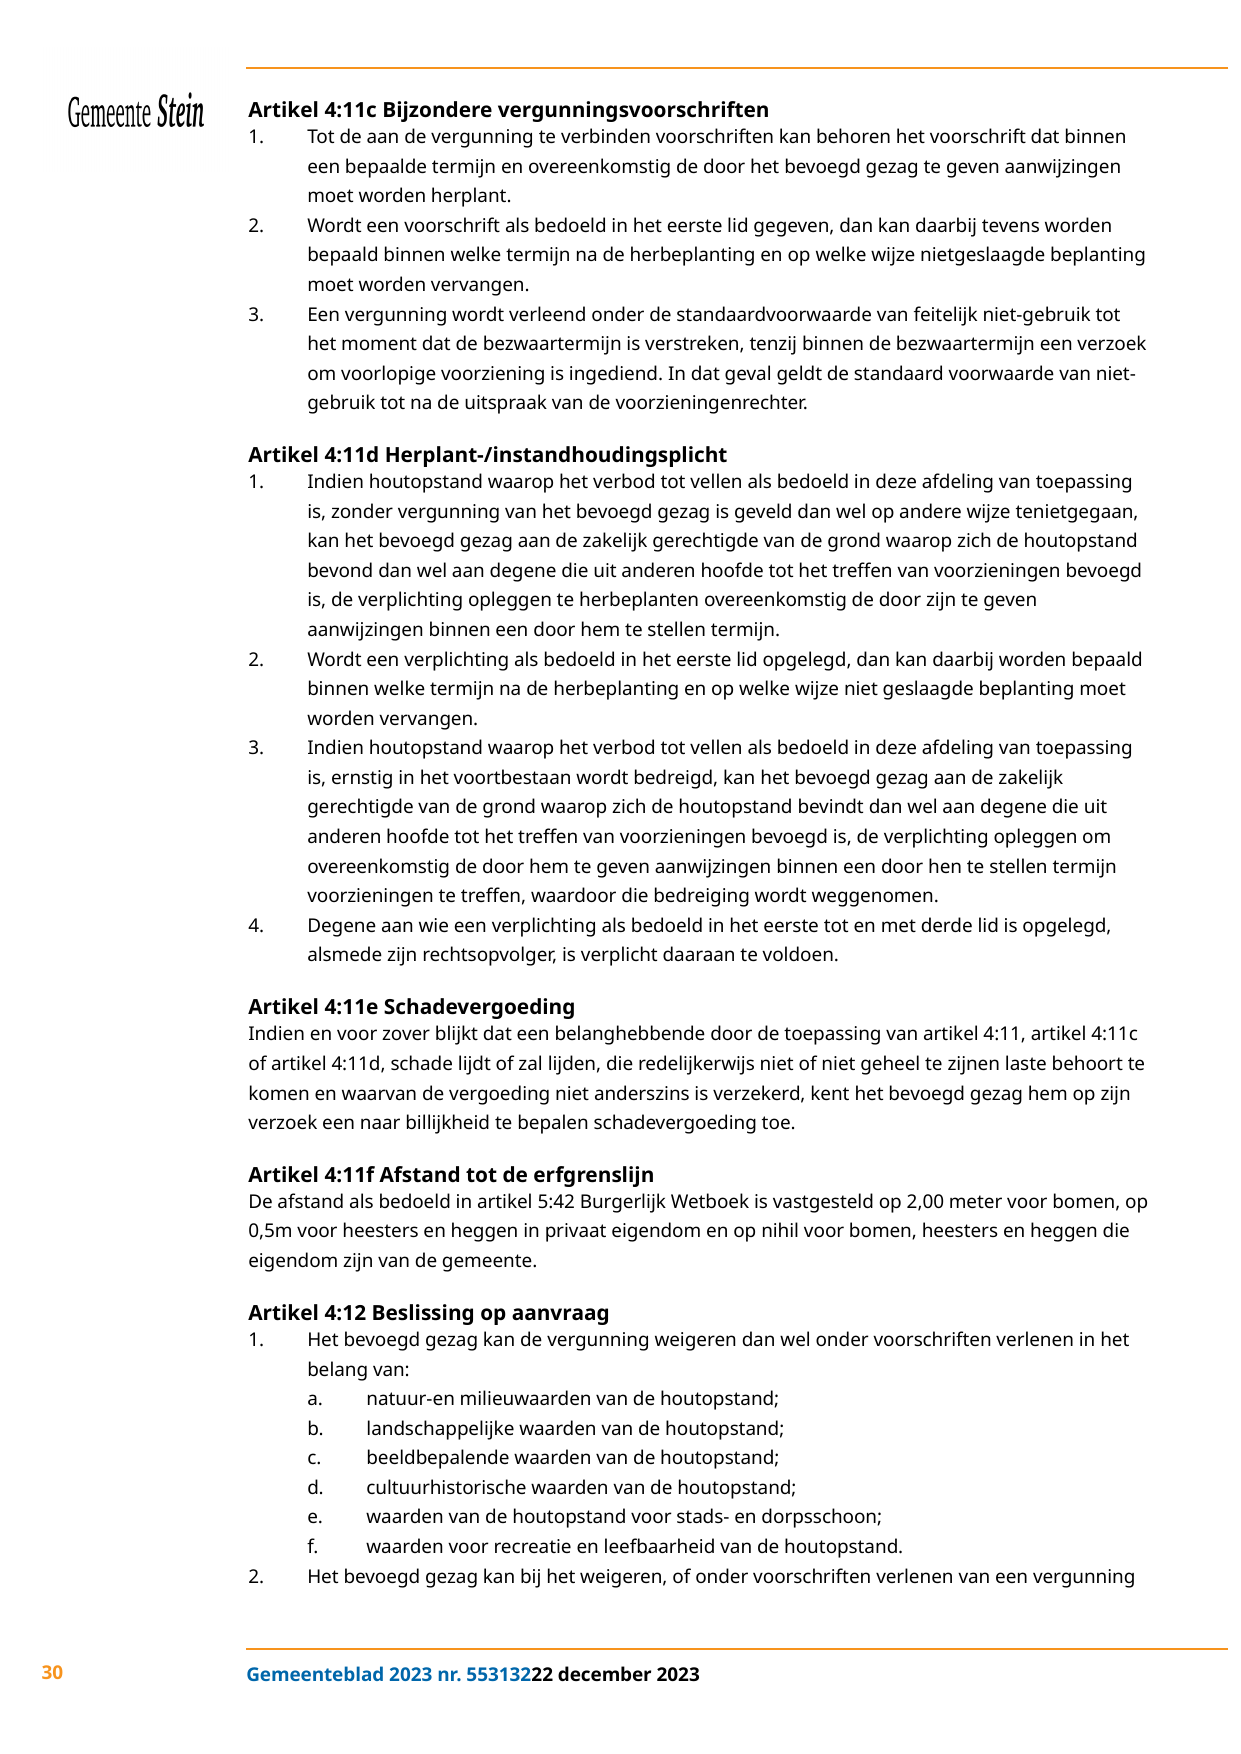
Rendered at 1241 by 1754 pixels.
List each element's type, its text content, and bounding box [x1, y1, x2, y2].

list landschappelijke waarden van de houtopstand; [307, 1415, 1152, 1441]
list cultuurhistorische waarden van de houtopstand; [307, 1474, 1152, 1500]
list Het bevoegd gezag kan bij het weigeren, of onder voorschriften verlenen van een vergunning [248, 1563, 1152, 1588]
list Degene aan wie een verplichting als bedoeld in het eerste tot en met derde lid is opgelegd, alsmede zijn rechtsopvolger, is verplicht daaraan te voldoen. [248, 912, 1152, 967]
list Wordt een voorschrift als bedoeld in het eerste lid gegeven, dan kan daarbij tevens worden bepaald binnen welke termijn na de herbeplanting en op welke wijze nietgeslaagde beplanting moet worden vervangen. [248, 212, 1152, 297]
list beeldbepalende waarden van de houtopstand; [307, 1444, 1152, 1470]
list Tot de aan de vergunning te verbinden voorschriften kan behoren het voorschrift dat binnen een bepaalde termijn en overeenkomstig de door het bevoegd gezag te geven aanwijzingen moet worden herplant. [248, 123, 1152, 208]
text Artikel 4:12 Beslissing op aanvraag [248, 1298, 1152, 1326]
list waarden voor recreatie en leefbaarheid van de houtopstand. [307, 1533, 1152, 1559]
picture [41, 47, 231, 172]
text Artikel 4:11f Afstand tot de erfgrenslijn [248, 1160, 1152, 1188]
text Artikel 4:11c Bijzondere vergunningsvoorschriften [248, 95, 1152, 123]
list Wordt een verplichting als bedoeld in het eerste lid opgelegd, dan kan daarbij worden bepaald binnen welke termijn na de herbeplanting en op welke wijze niet geslaagde beplanting moet worden vervangen. [248, 646, 1152, 731]
list waarden van de houtopstand voor stads- en dorpsschoon; [307, 1504, 1152, 1529]
text Artikel 4:11d Herplant-/instandhoudingsplicht [248, 440, 1152, 468]
text De afstand als bedoeld in artikel 5:42 Burgerlijk Wetboek is vastgesteld op 2,00 meter voor bomen, op 0,5m voor heesters en heggen in privaat eigendom en op nihil voor bomen, heesters en heggen die eigendom zijn van de gemeente. [248, 1188, 1152, 1273]
text Artikel 4:11e Schadevergoeding [248, 992, 1152, 1021]
list Een vergunning wordt verleend onder de standaardvoorwaarde van feitelijk niet-gebruik tot het moment dat de bezwaartermijn is verstreken, tenzij binnen de bezwaartermijn een verzoek om voorlopige voorziening is ingediend. In dat geval geldt de standaard voorwaarde van niet-gebruik tot na de uitspraak van de voorzieningenrechter. [248, 301, 1152, 415]
list natuur-en milieuwaarden van de houtopstand; [307, 1385, 1152, 1411]
list Indien houtopstand waarop het verbod tot vellen als bedoeld in deze afdeling van toepassing is, ernstig in het voortbestaan wordt bedreigd, kan het bevoegd gezag aan de zakelijk gerechtigde van de grond waarop zich de houtopstand bevindt dan wel aan degene die uit anderen hoofde tot het treffen van voorzieningen bevoegd is, de verplichting opleggen om overeenkomstig de door hem te geven aanwijzingen binnen een door hen te stellen termijn voorzieningen te treffen, waardoor die bedreiging wordt weggenomen. [248, 734, 1152, 908]
list Het bevoegd gezag kan de vergunning weigeren dan wel onder voorschriften verlenen in het belang van: [248, 1326, 1152, 1381]
list Indien houtopstand waarop het verbod tot vellen als bedoeld in deze afdeling van toepassing is, zonder vergunning van het bevoegd gezag is geveld dan wel op andere wijze tenietgegaan, kan het bevoegd gezag aan de zakelijk gerechtigde van de grond waarop zich de houtopstand bevond dan wel aan degene die uit anderen hoofde tot het treffen van voorzieningen bevoegd is, de verplichting opleggen te herbeplanten overeenkomstig de door zijn te geven aanwijzingen binnen een door hem te stellen termijn. [248, 468, 1152, 642]
text Indien en voor zover blijkt dat een belanghebbende door de toepassing van artikel 4:11, artikel 4:11c of artikel 4:11d, schade lijdt of zal lijden, die redelijkerwijs niet of niet geheel te zijnen laste behoort te komen en waarvan de vergoeding niet anderszins is verzekerd, kent het bevoegd gezag hem op zijn verzoek een naar billijkheid te bepalen schadevergoeding toe. [248, 1021, 1152, 1135]
